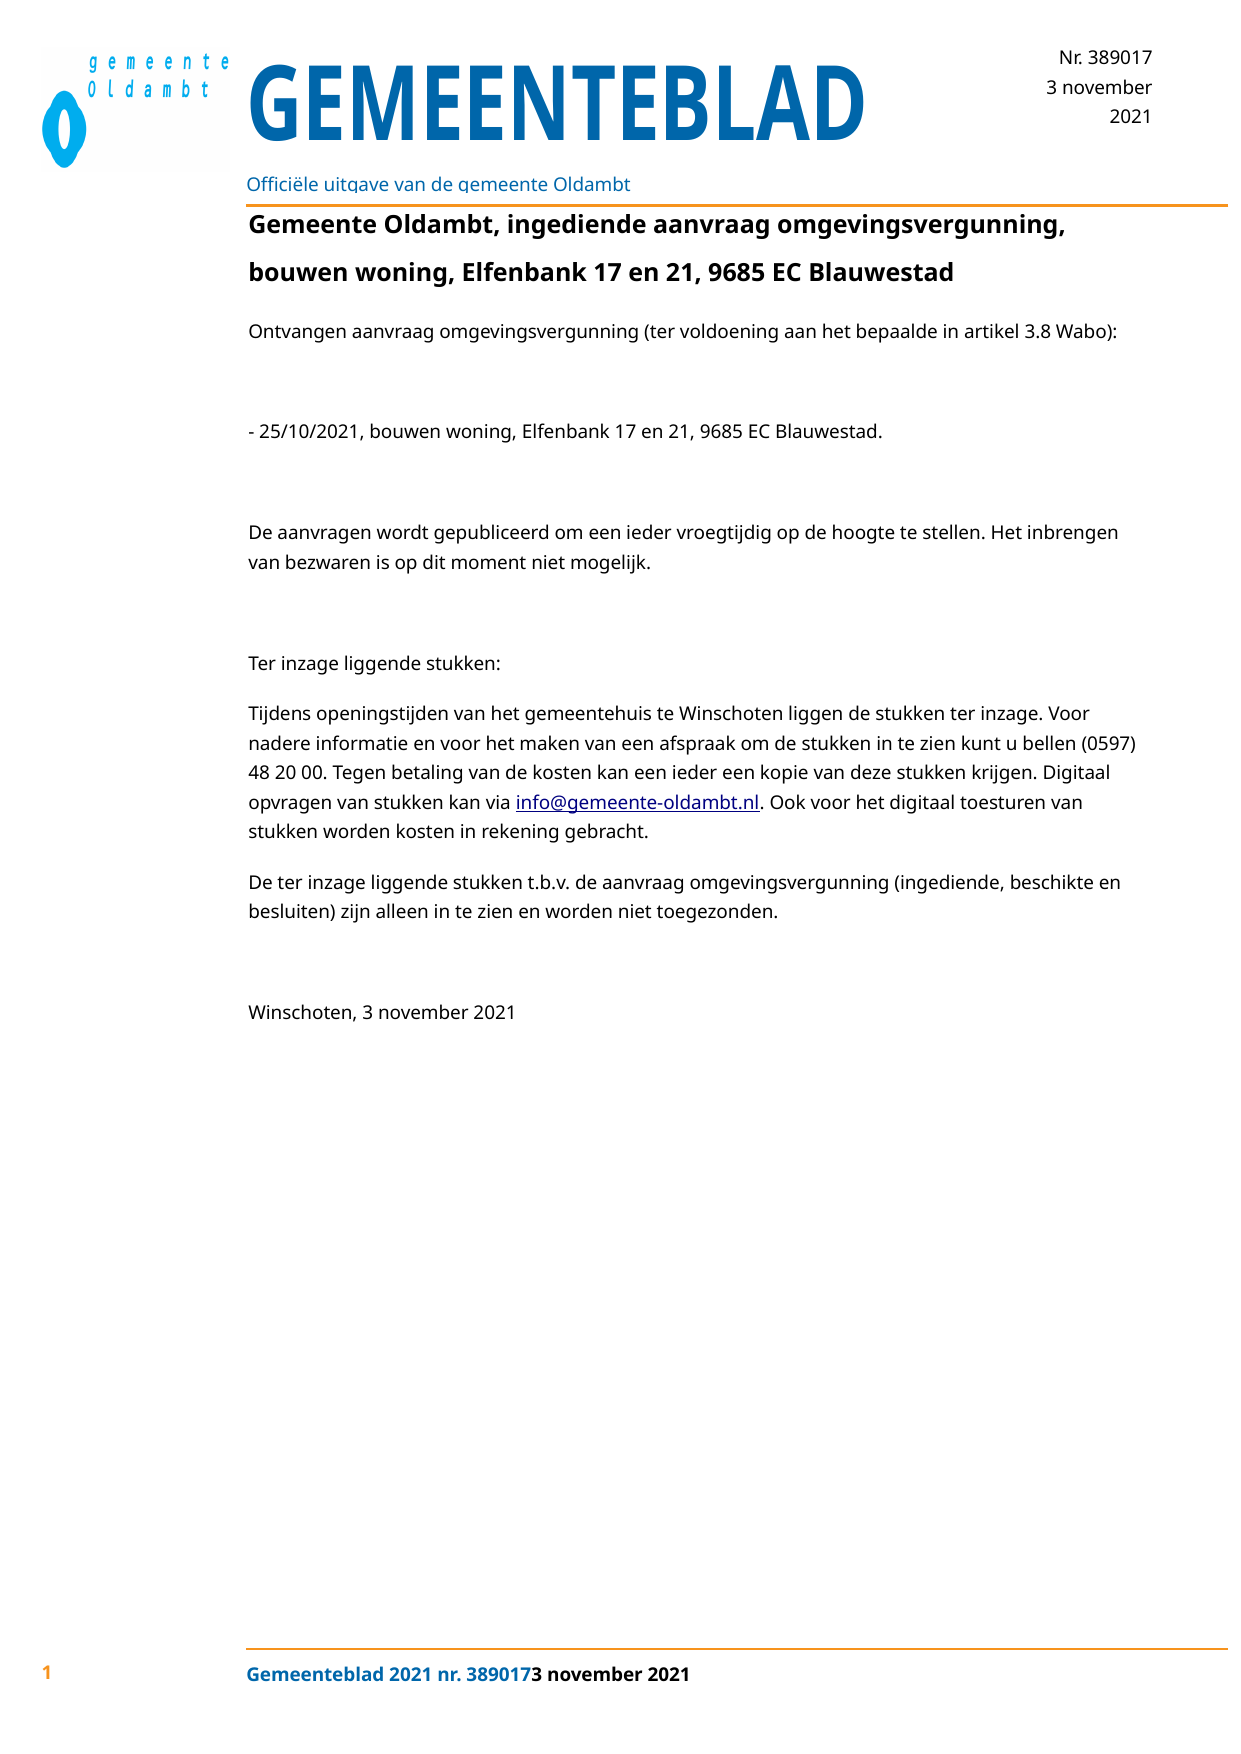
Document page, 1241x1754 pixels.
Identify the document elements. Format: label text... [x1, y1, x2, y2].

text Gemeente Oldambt, ingediende aanvraag omgevingsvergunning, bouwen woning, Elfenbank 17 en 21, 9685 EC Blauwestad [248, 207, 1152, 288]
text Ter inzage liggende stukken: [248, 650, 1152, 676]
text De ter inzage liggende stukken t.b.v. de aanvraag omgevingsvergunning (ingediende, beschikte en besluiten) zijn alleen in te zien en worden niet toegezonden. [248, 869, 1152, 924]
text Ontvangen aanvraag omgevingsvergunning (ter voldoening aan het bepaalde in artikel 3.8 Wabo): [248, 318, 1152, 344]
text De aanvragen wordt gepubliceerd om een ieder vroegtijdig op de hoogte te stellen. Het inbrengen van bezwaren is op dit moment niet mogelijk. [248, 519, 1152, 575]
picture [41, 47, 231, 172]
text Winschoten, 3 november 2021 [248, 999, 1152, 1025]
text Tijdens openingstijden van het gemeentehuis te Winschoten liggen de stukken ter inzage. Voor nadere informatie en voor het maken van een afspraak om de stukken in te zien kunt u bellen (0597) 48 20 00. Tegen betaling van de kosten kan een ieder een kopie van deze stukken krijgen. Digitaal opvragen van stukken kan via info@gemeente-oldambt.nl. Ook voor het digitaal toesturen van stukken worden kosten in rekening gebracht. [248, 700, 1152, 844]
text - 25/10/2021, bouwen woning, Elfenbank 17 en 21, 9685 EC Blauwestad. [248, 419, 1152, 444]
